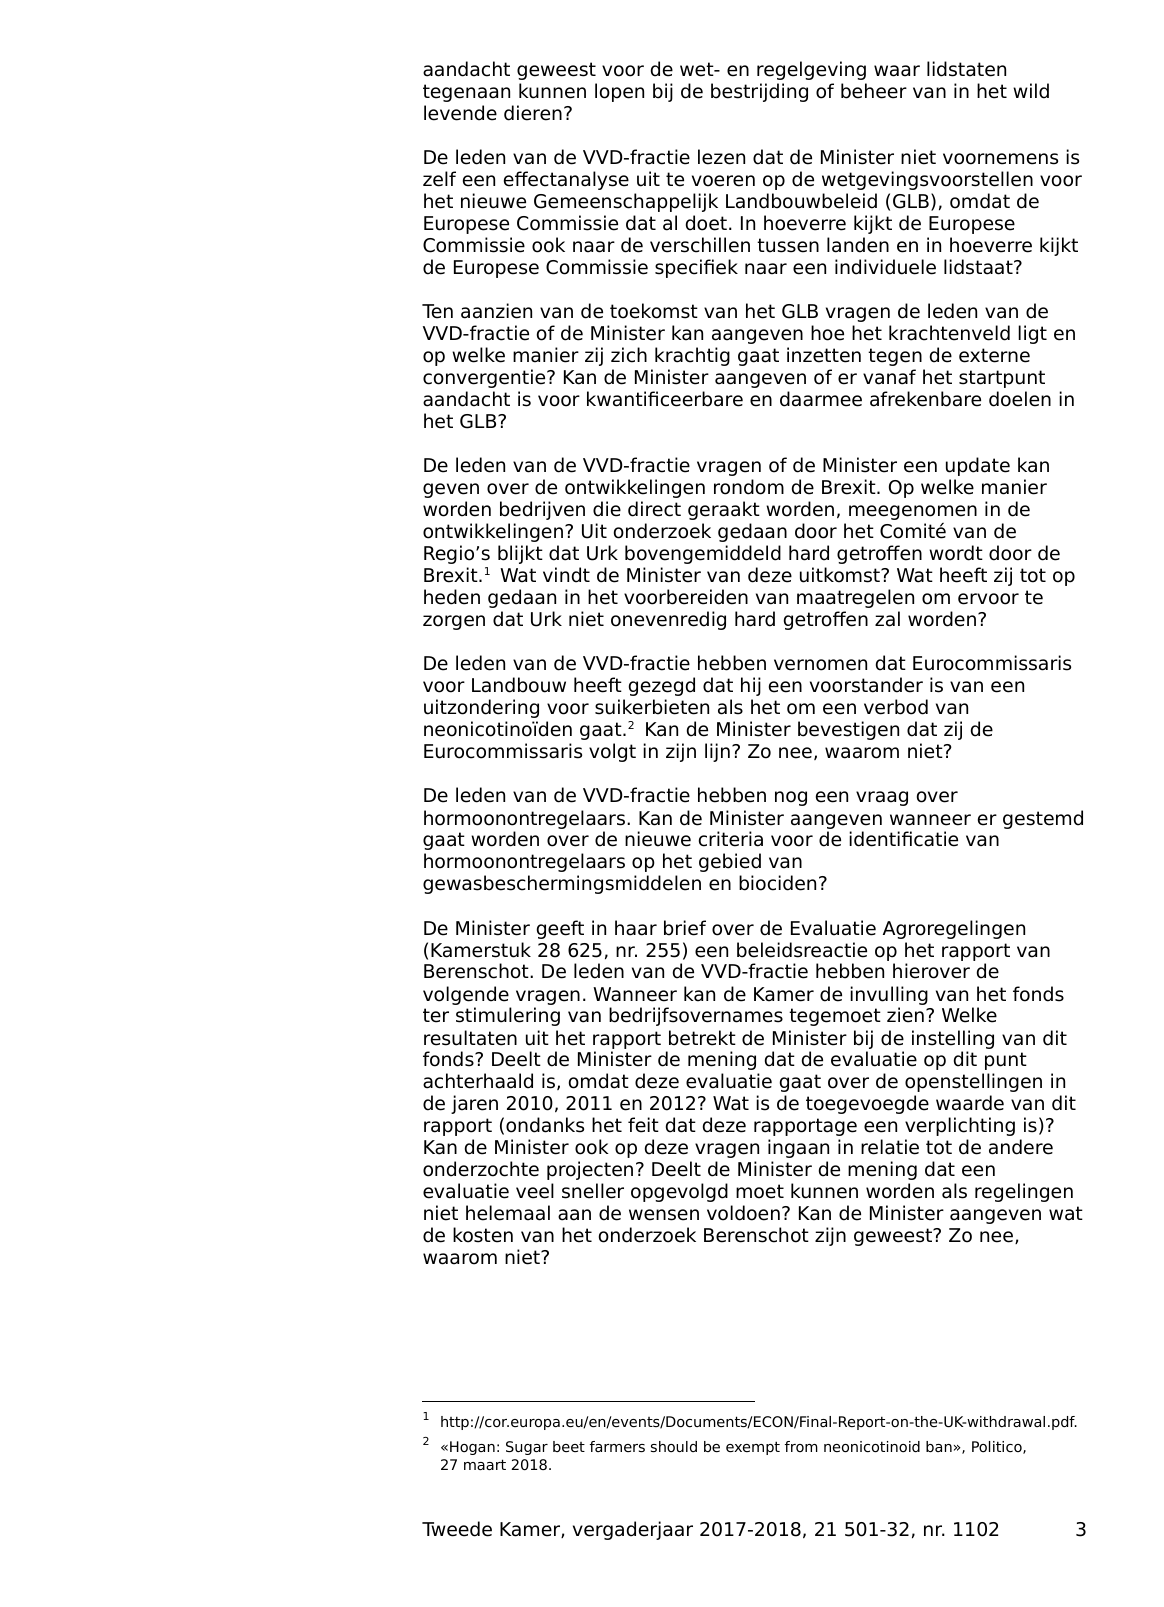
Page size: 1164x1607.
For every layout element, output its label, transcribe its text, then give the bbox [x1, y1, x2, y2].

text aandacht geweest voor de wet- en regelgeving waar lidstaten tegenaan kunnen lopen bij de bestrijding of beheer van in het wild levende dieren? [422, 59, 1087, 125]
text De leden van de VVD-fractie hebben vernomen dat Eurocommissaris voor Landbouw heeft gezegd dat hij een voorstander is van een uitzondering voor suikerbieten als het om een verbod van neonicotinoïden gaat. Kan de Minister bevestigen dat zij de Eurocommissaris volgt in zijn lijn? Zo nee, waarom niet? [422, 653, 1087, 763]
text De leden van de VVD-fractie lezen dat de Minister niet voornemens is zelf een effectanalyse uit te voeren op de wetgevingsvoorstellen voor het nieuwe Gemeenschappelijk Landbouwbeleid (GLB), omdat de Europese Commissie dat al doet. In hoeverre kijkt de Europese Commissie ook naar de verschillen tussen landen en in hoeverre kijkt de Europese Commissie specifiek naar een individuele lidstaat? [422, 147, 1087, 279]
text «Hogan: Sugar beet farmers should be exempt from neonicotinoid ban», Politico, 27 maart 2018. [422, 1435, 1087, 1474]
text http://cor.europa.eu/en/events/Documents/ECON/Final-Report-on-the-UK-withdrawal.pdf. [422, 1410, 1087, 1432]
text De leden van de VVD-fractie vragen of de Minister een update kan geven over de ontwikkelingen rondom de Brexit. Op welke manier worden bedrijven die direct geraakt worden, meegenomen in de ontwikkelingen? Uit onderzoek gedaan door het Comité van de Regio’s blijkt dat Urk bovengemiddeld hard getroffen wordt door de Brexit. Wat vindt de Minister van deze uitkomst? Wat heeft zij tot op heden gedaan in het voorbereiden van maatregelen om ervoor te zorgen dat Urk niet onevenredig hard getroffen zal worden? [422, 455, 1087, 631]
text De leden van de VVD-fractie hebben nog een vraag over hormoonontregelaars. Kan de Minister aangeven wanneer er gestemd gaat worden over de nieuwe criteria voor de identificatie van hormoonontregelaars op het gebied van gewasbeschermingsmiddelen en biociden? [422, 785, 1087, 895]
text De Minister geeft in haar brief over de Evaluatie Agroregelingen (Kamerstuk 28 625, nr. 255) een beleidsreactie op het rapport van Berenschot. De leden van de VVD-fractie hebben hierover de volgende vragen. Wanneer kan de Kamer de invulling van het fonds ter stimulering van bedrijfsovernames tegemoet zien? Welke resultaten uit het rapport betrekt de Minister bij de instelling van dit fonds? Deelt de Minister de mening dat de evaluatie op dit punt achterhaald is, omdat deze evaluatie gaat over de openstellingen in de jaren 2010, 2011 en 2012? Wat is de toegevoegde waarde van dit rapport (ondanks het feit dat deze rapportage een verplichting is)? Kan de Minister ook op deze vragen ingaan in relatie tot de andere onderzochte projecten? Deelt de Minister de mening dat een evaluatie veel sneller opgevolgd moet kunnen worden als regelingen niet helemaal aan de wensen voldoen? Kan de Minister aangeven wat de kosten van het onderzoek Berenschot zijn geweest? Zo nee, waarom niet? [422, 917, 1087, 1269]
text Ten aanzien van de toekomst van het GLB vragen de leden van de VVD-fractie of de Minister kan aangeven hoe het krachtenveld ligt en op welke manier zij zich krachtig gaat inzetten tegen de externe convergentie? Kan de Minister aangeven of er vanaf het startpunt aandacht is voor kwantificeerbare en daarmee afrekenbare doelen in het GLB? [422, 301, 1087, 433]
